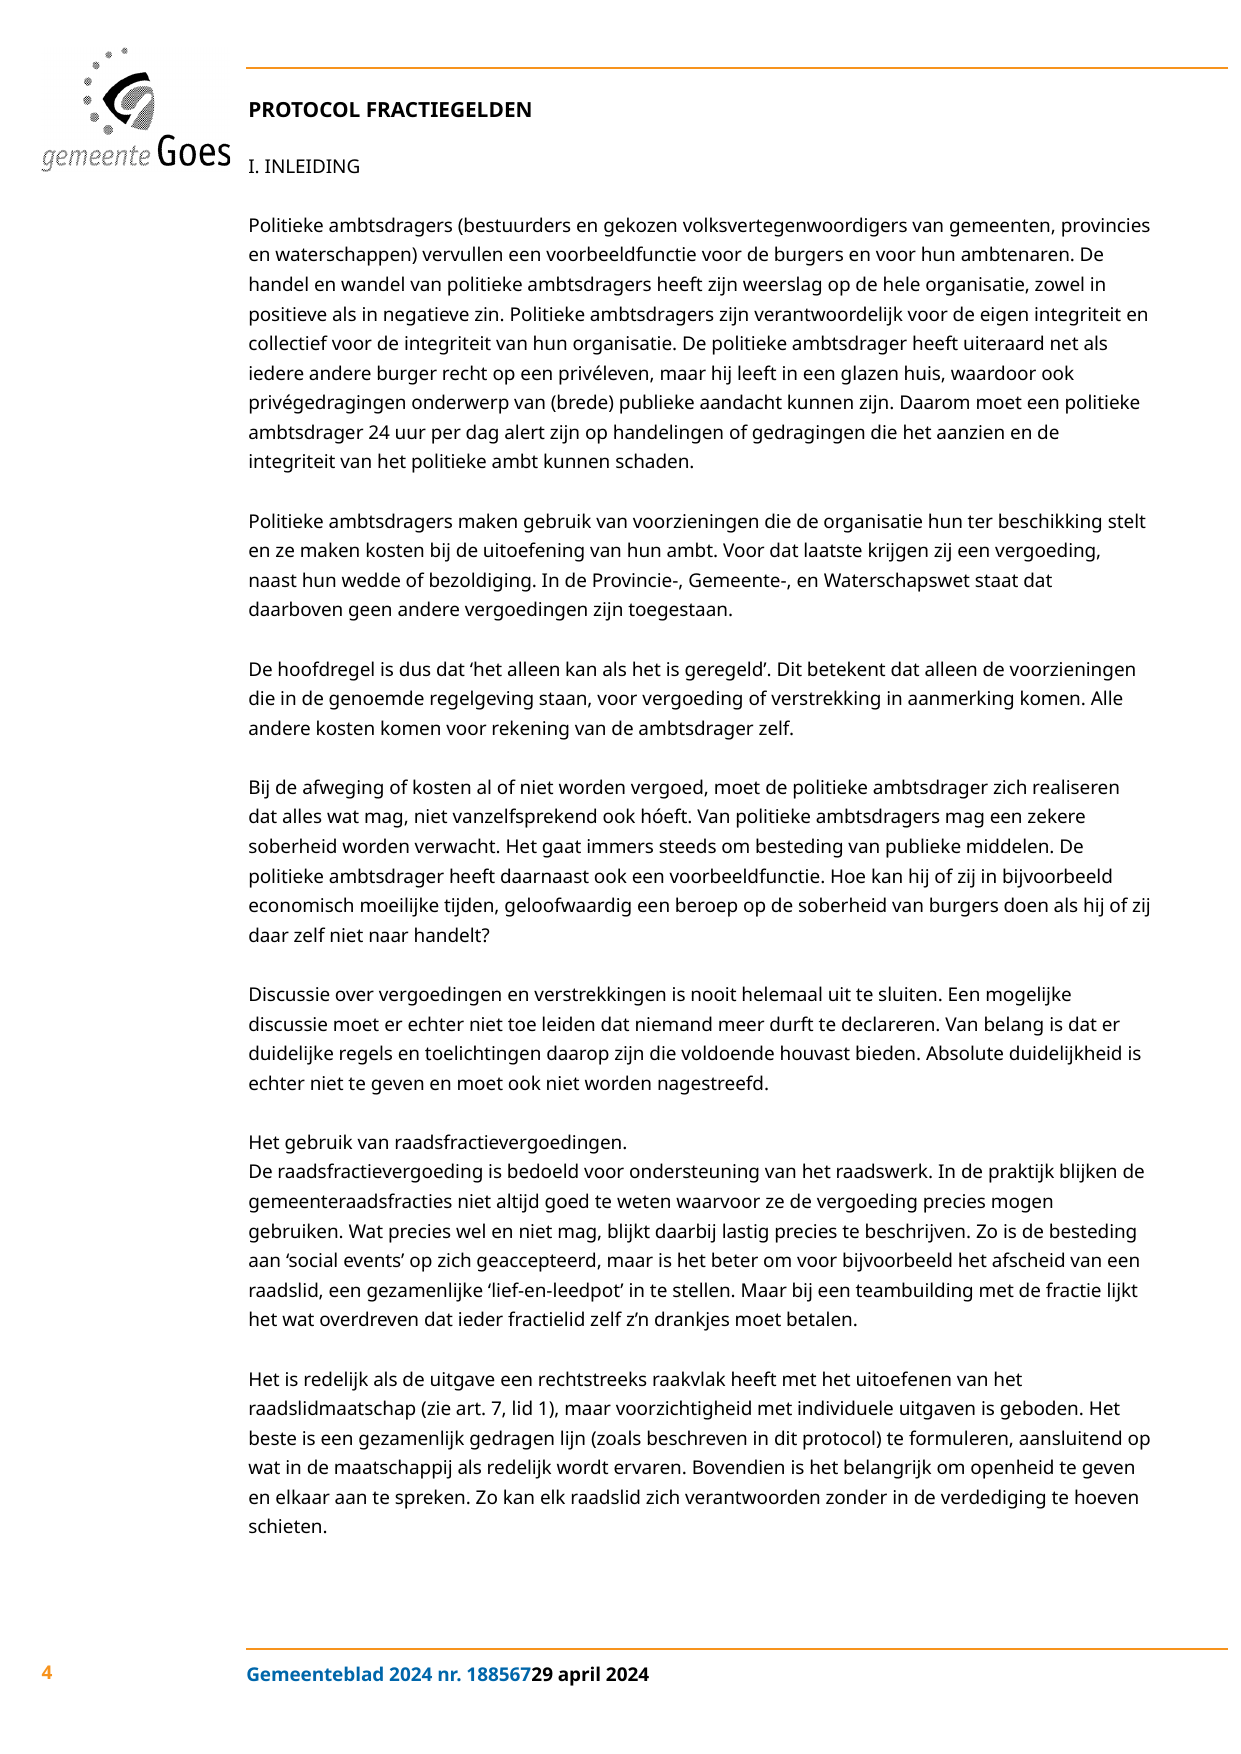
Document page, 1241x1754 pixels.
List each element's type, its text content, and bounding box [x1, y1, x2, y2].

text I. INLEIDING [248, 153, 1152, 179]
text Het is redelijk als de uitgave een rechtstreeks raakvlak heeft met het uitoefenen van het raadslidmaatschap (zie art. 7, lid 1), maar voorzichtigheid met individuele uitgaven is geboden. Het beste is een gezamenlijk gedragen lijn (zoals beschreven in dit protocol) te formuleren, aansluitend op wat in de maatschappij als redelijk wordt ervaren. Bovendien is het belangrijk om openheid te geven en elkaar aan te spreken. Zo kan elk raadslid zich verantwoorden zonder in de verdediging te hoeven schieten. [248, 1366, 1152, 1539]
text PROTOCOL FRACTIEGELDEN [248, 95, 1152, 123]
text Politieke ambtsdragers maken gebruik van voorzieningen die de organisatie hun ter beschikking stelt en ze maken kosten bij de uitoefening van hun ambt. Voor dat laatste krijgen zij een vergoeding, naast hun wedde of bezoldiging. In de Provincie-, Gemeente-, en Waterschapswet staat dat daarboven geen andere vergoedingen zijn toegestaan. [248, 508, 1152, 622]
text Politieke ambtsdragers (bestuurders en gekozen volksvertegenwoordigers van gemeenten, provincies en waterschappen) vervullen een voorbeeldfunctie voor de burgers en voor hun ambtenaren. De handel en wandel van politieke ambtsdragers heeft zijn weerslag op de hele organisatie, zowel in positieve als in negatieve zin. Politieke ambtsdragers zijn verantwoordelijk voor de eigen integriteit en collectief voor de integriteit van hun organisatie. De politieke ambtsdrager heeft uiteraard net als iedere andere burger recht op een privéleven, maar hij leeft in een glazen huis, waardoor ook privégedragingen onderwerp van (brede) publieke aandacht kunnen zijn. Daarom moet een politieke ambtsdrager 24 uur per dag alert zijn op handelingen of gedragingen die het aanzien en de integriteit van het politieke ambt kunnen schaden. [248, 212, 1152, 474]
text Bij de afweging of kosten al of niet worden vergoed, moet de politieke ambtsdrager zich realiseren dat alles wat mag, niet vanzelfsprekend ook hóeft. Van politieke ambtsdragers mag een zekere soberheid worden verwacht. Het gaat immers steeds om besteding van publieke middelen. De politieke ambtsdrager heeft daarnaast ook een voorbeeldfunctie. Hoe kan hij of zij in bijvoorbeeld economisch moeilijke tijden, geloofwaardig een beroep op de soberheid van burgers doen als hij of zij daar zelf niet naar handelt? [248, 774, 1152, 948]
text Discussie over vergoedingen en verstrekkingen is nooit helemaal uit te sluiten. Een mogelijke discussie moet er echter niet toe leiden dat niemand meer durft te declareren. Van belang is dat er duidelijke regels en toelichtingen daarop zijn die voldoende houvast bieden. Absolute duidelijkheid is echter niet te geven en moet ook niet worden nagestreefd. [248, 981, 1152, 1096]
text De raadsfractievergoeding is bedoeld voor ondersteuning van het raadswerk. In de praktijk blijken de gemeenteraadsfracties niet altijd goed te weten waarvoor ze de vergoeding precies mogen gebruiken. Wat precies wel en niet mag, blijkt daarbij lastig precies te beschrijven. Zo is de besteding aan ‘social events’ op zich geaccepteerd, maar is het beter om voor bijvoorbeeld het afscheid van een raadslid, een gezamenlijke ‘lief-en-leedpot’ in te stellen. Maar bij een teambuilding met de fractie lijkt het wat overdreven dat ieder fractielid zelf z’n drankjes moet betalen. [248, 1159, 1152, 1332]
picture [41, 47, 231, 172]
text De hoofdregel is dus dat ‘het alleen kan als het is geregeld’. Dit betekent dat alleen de voorzieningen die in de genoemde regelgeving staan, voor vergoeding of verstrekking in aanmerking komen. Alle andere kosten komen voor rekening van de ambtsdrager zelf. [248, 656, 1152, 741]
text Het gebruik van raadsfractievergoedingen. [248, 1129, 1152, 1155]
